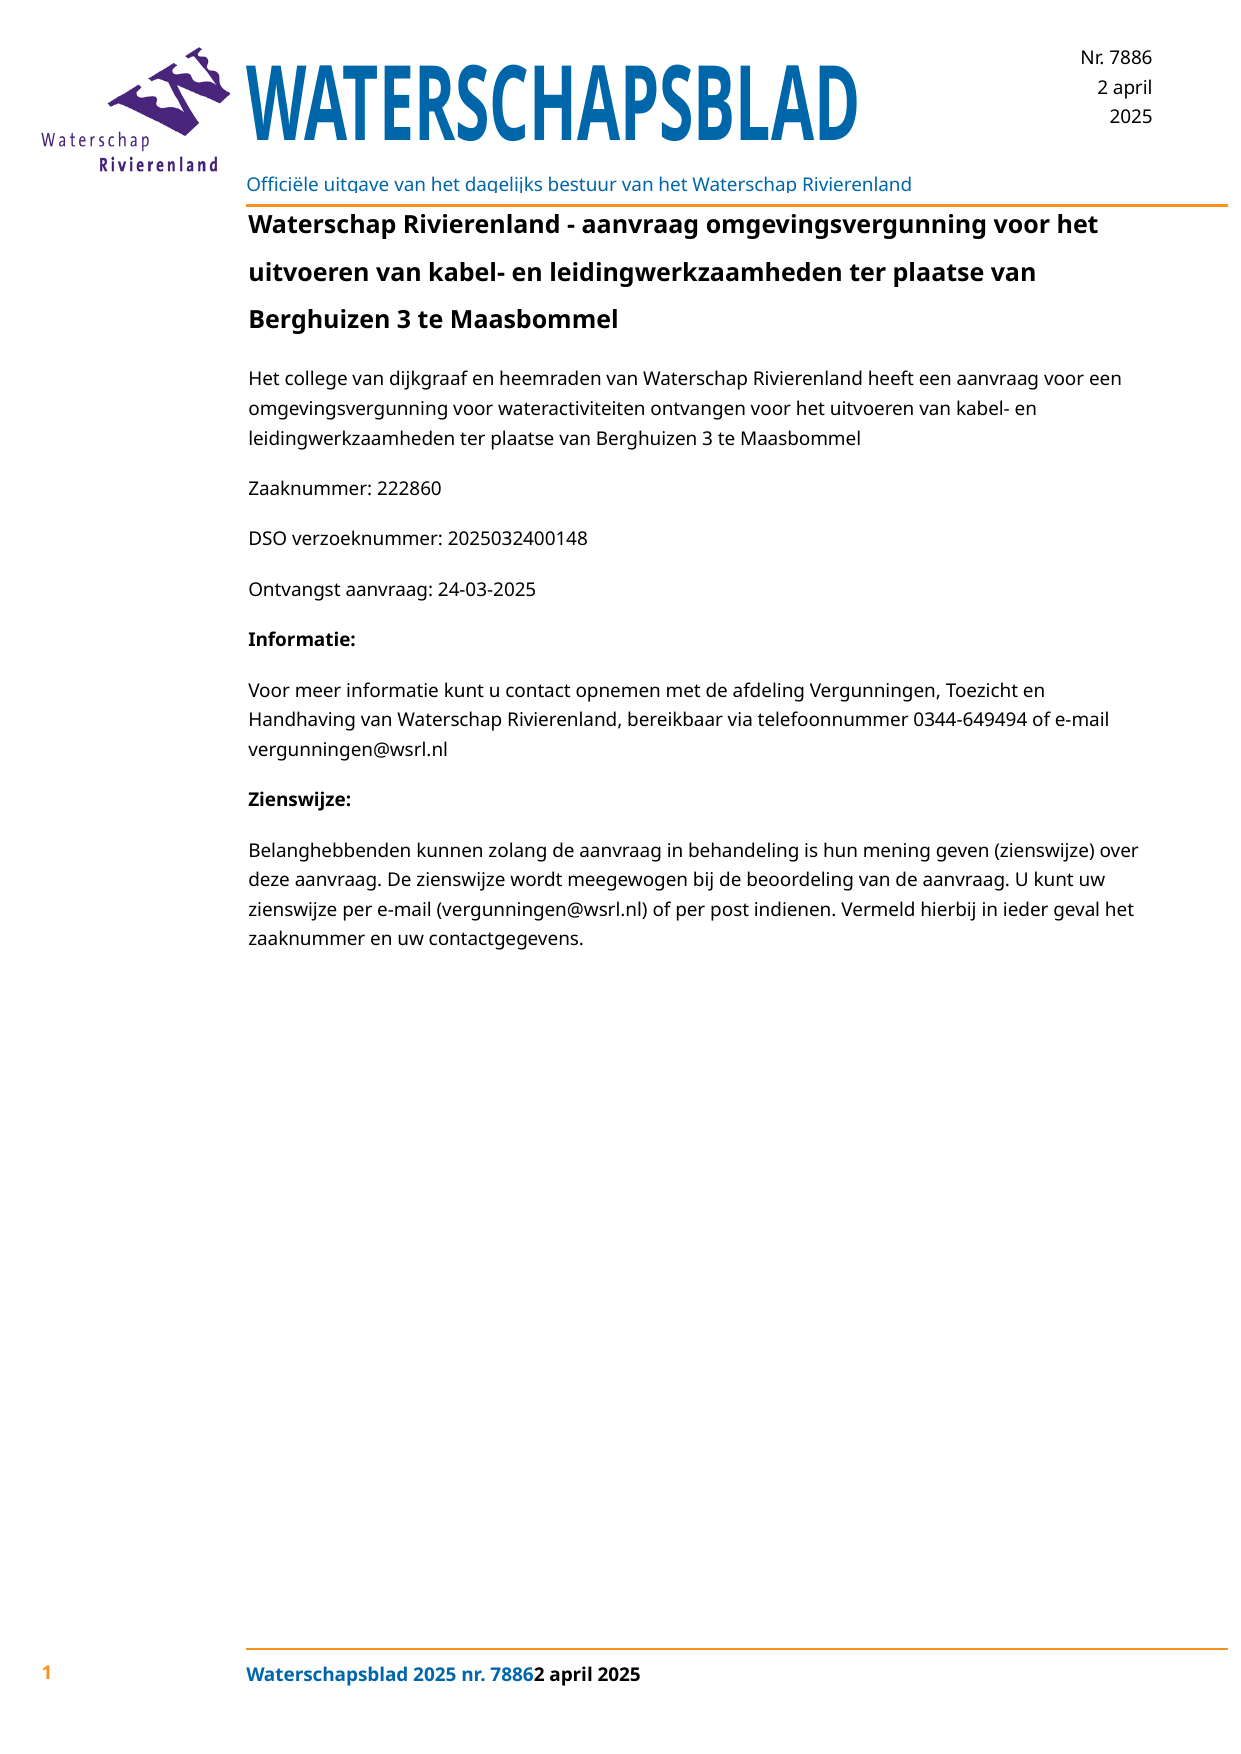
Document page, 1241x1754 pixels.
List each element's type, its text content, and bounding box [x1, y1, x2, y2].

text Belanghebbenden kunnen zolang de aanvraag in behandeling is hun mening geven (zienswijze) over deze aanvraag. De zienswijze wordt meegewogen bij de beoordeling van de aanvraag. U kunt uw zienswijze per e-mail (vergunningen@wsrl.nl) of per post indienen. Vermeld hierbij in ieder geval het zaaknummer en uw contactgegevens. [248, 837, 1152, 951]
picture [41, 47, 231, 172]
text Informatie: [248, 626, 1152, 652]
text Zienswijze: [248, 786, 1152, 812]
text Het college van dijkgraaf en heemraden van Waterschap Rivierenland heeft een aanvraag voor een omgevingsvergunning voor wateractiviteiten ontvangen voor het uitvoeren van kabel- en leidingwerkzaamheden ter plaatse van Berghuizen 3 te Maasbommel [248, 366, 1152, 450]
text Waterschap Rivierenland - aanvraag omgevingsvergunning voor het uitvoeren van kabel- en leidingwerkzaamheden ter plaatse van Berghuizen 3 te Maasbommel [248, 207, 1152, 336]
text Zaaknummer: 222860 [248, 475, 1152, 501]
text DSO verzoeknummer: 2025032400148 [248, 526, 1152, 551]
text Voor meer informatie kunt u contact opnemen met de afdeling Vergunningen, Toezicht en Handhaving van Waterschap Rivierenland, bereikbaar via telefoonnummer 0344-649494 of e-mail vergunningen@wsrl.nl [248, 677, 1152, 762]
text Ontvangst aanvraag: 24-03-2025 [248, 576, 1152, 602]
